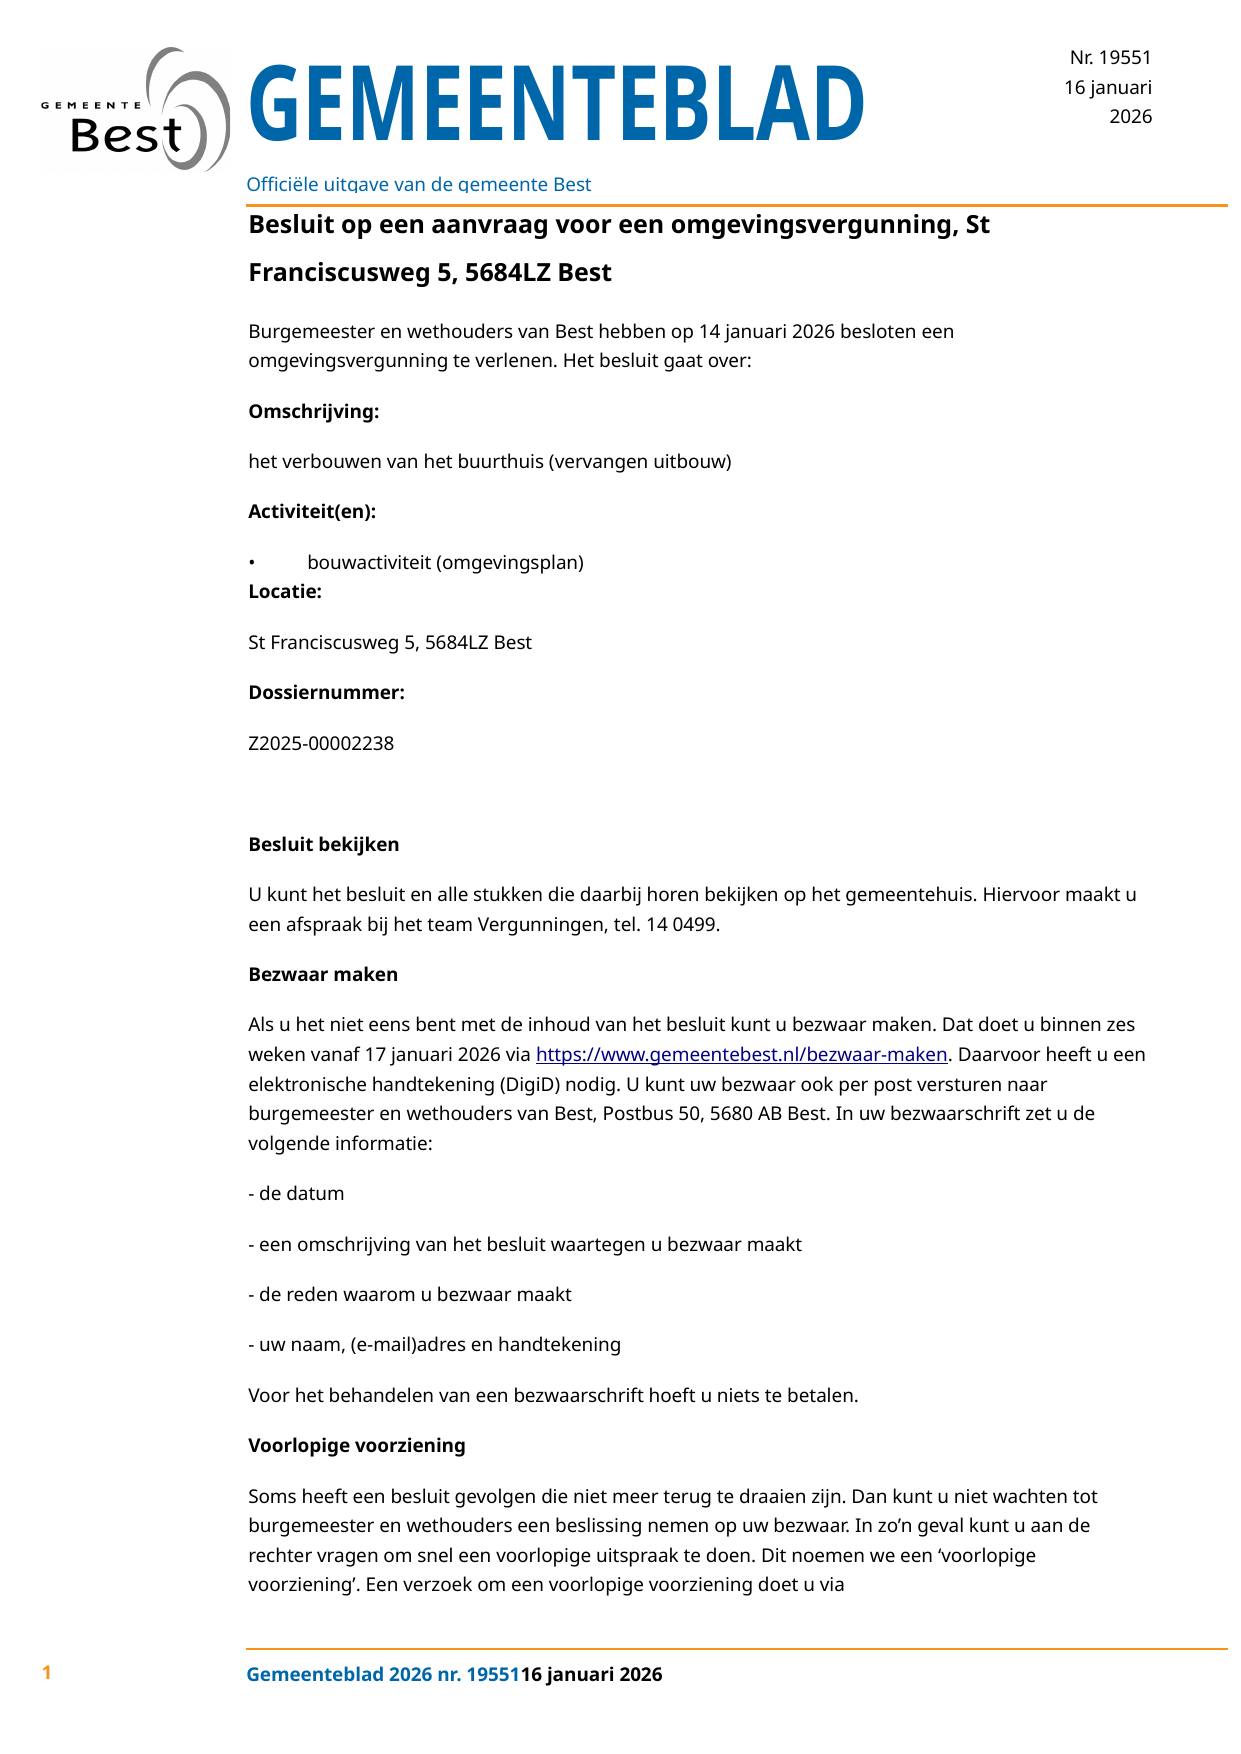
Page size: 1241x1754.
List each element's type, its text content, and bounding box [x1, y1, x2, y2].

text Als u het niet eens bent met de inhoud van het besluit kunt u bezwaar maken. Dat doet u binnen zes weken vanaf 17 januari 2026 via https://www.gemeentebest.nl/bezwaar-maken. Daarvoor heeft u een elektronische handtekening (DigiD) nodig. U kunt uw bezwaar ook per post versturen naar burgemeester en wethouders van Best, Postbus 50, 5680 AB Best. In uw bezwaarschrift zet u de volgende informatie: [248, 1012, 1152, 1156]
text Burgemeester en wethouders van Best hebben op 14 januari 2026 besloten een omgevingsvergunning te verlenen. Het besluit gaat over: [248, 318, 1152, 373]
text Soms heeft een besluit gevolgen die niet meer terug te draaien zijn. Dan kunt u niet wachten tot burgemeester en wethouders een beslissing nemen op uw bezwaar. In zo’n geval kunt u aan de rechter vragen om snel een voorlopige uitspraak te doen. Dit noemen we een ‘voorlopige voorziening’. Een verzoek om een voorlopige voorziening doet u via [248, 1483, 1152, 1597]
text - uw naam, (e-mail)adres en handtekening [248, 1332, 1152, 1357]
text Besluit op een aanvraag voor een omgevingsvergunning, St Franciscusweg 5, 5684LZ Best [248, 207, 1152, 288]
text Voor het behandelen van een bezwaarschrift hoeft u niets te betalen. [248, 1382, 1152, 1408]
text - een omschrijving van het besluit waartegen u bezwaar maakt [248, 1231, 1152, 1257]
text Bezwaar maken [248, 961, 1152, 987]
text St Franciscusweg 5, 5684LZ Best [248, 629, 1152, 655]
list bouwactiviteit (omgevingsplan) [248, 549, 1152, 575]
text U kunt het besluit en alle stukken die daarbij horen bekijken op het gemeentehuis. Hiervoor maakt u een afspraak bij het team Vergunningen, tel. 14 0499. [248, 881, 1152, 937]
text - de reden waarom u bezwaar maakt [248, 1281, 1152, 1307]
text Dossiernummer: [248, 679, 1152, 705]
picture [41, 47, 231, 172]
text Locatie: [248, 579, 1152, 604]
text het verbouwen van het buurthuis (vervangen uitbouw) [248, 448, 1152, 474]
text Omschrijving: [248, 398, 1152, 424]
text Voorlopige voorziening [248, 1432, 1152, 1458]
text - de datum [248, 1180, 1152, 1206]
text Besluit bekijken [248, 831, 1152, 857]
text Activiteit(en): [248, 499, 1152, 524]
text Z2025-00002238 [248, 730, 1152, 756]
